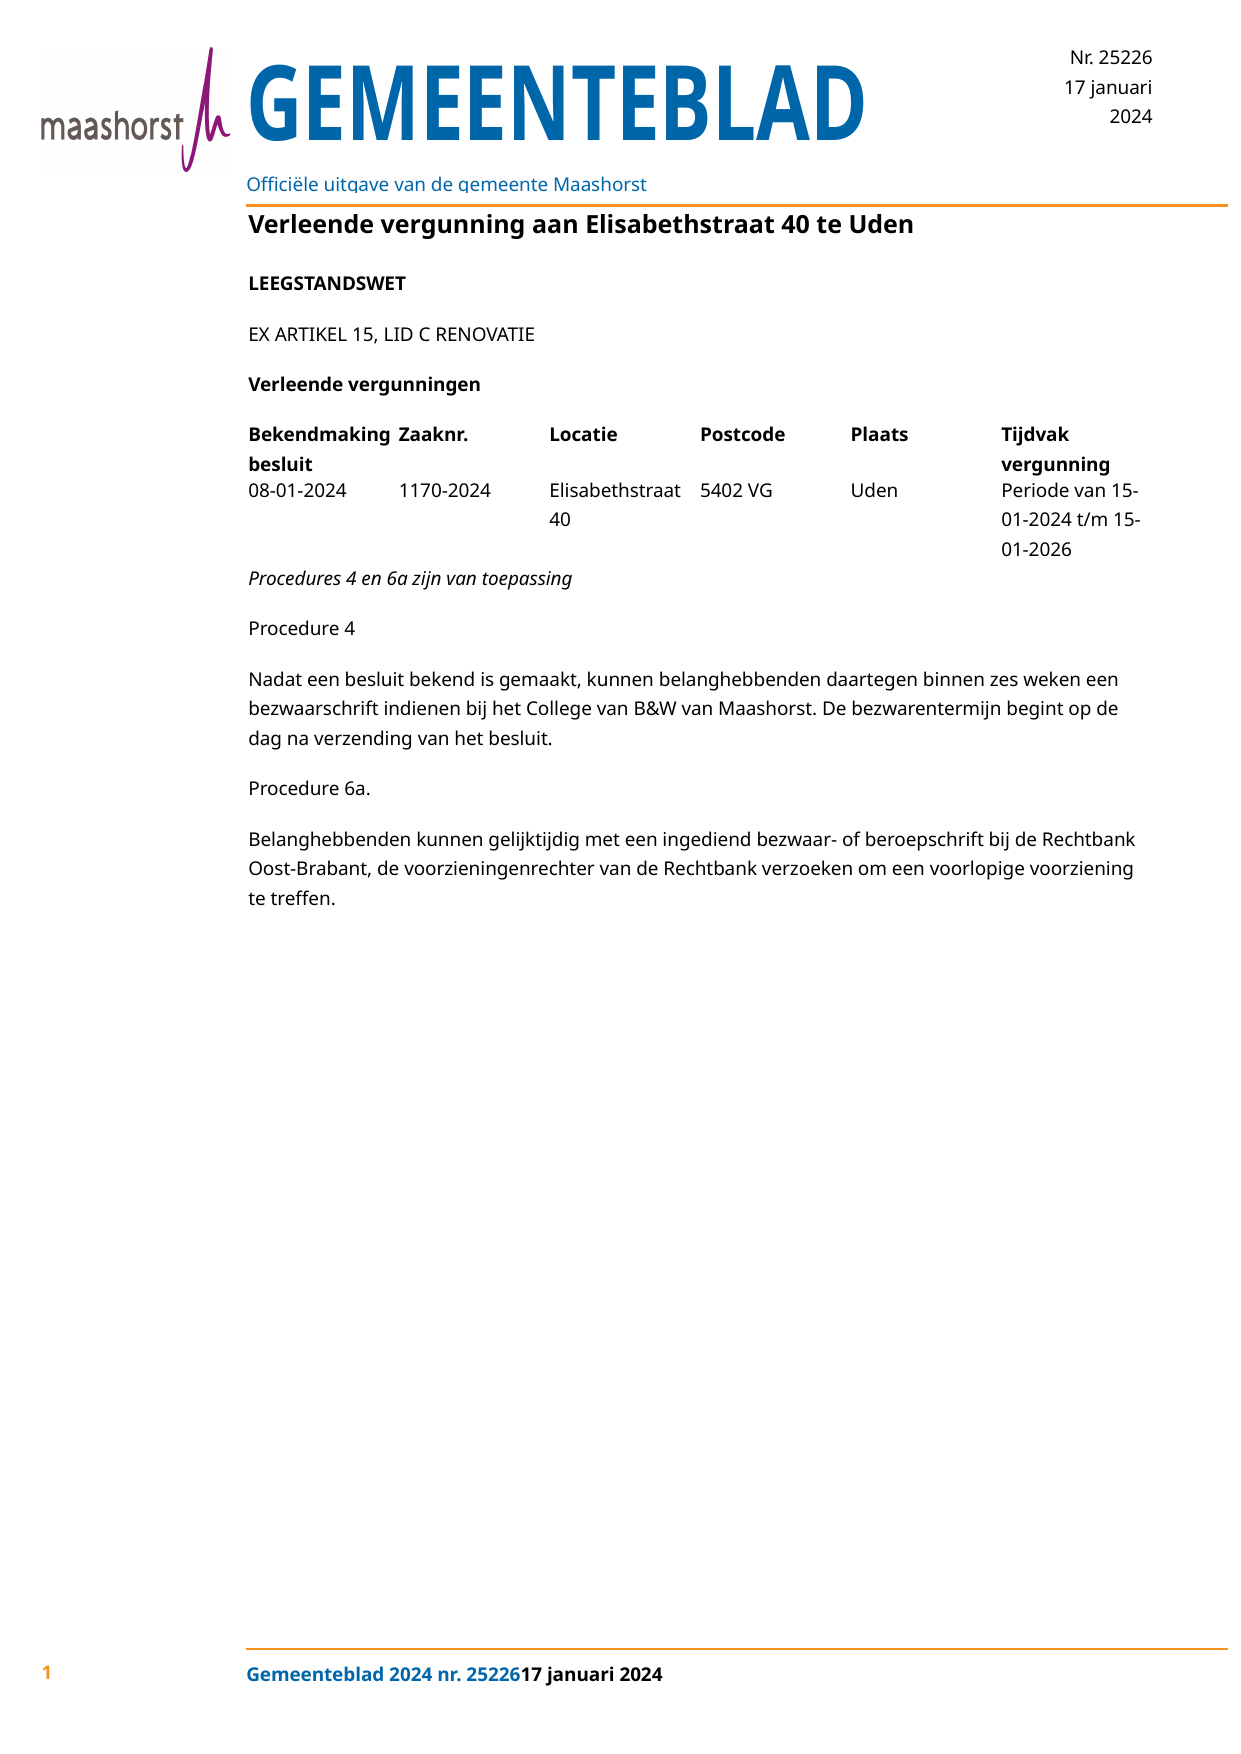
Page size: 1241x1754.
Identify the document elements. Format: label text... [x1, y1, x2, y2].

table_cell 5402 VG [700, 477, 850, 562]
picture [41, 47, 231, 172]
table_header Postcode [700, 422, 850, 477]
table_header Plaats [850, 422, 1001, 477]
table_header Locatie [549, 422, 700, 477]
table_cell Elisabethstraat 40 [549, 477, 700, 562]
text Verleende vergunningen [248, 371, 1152, 397]
table_header Bekendmaking besluit [248, 422, 398, 477]
text LEEGSTANDSWET [248, 270, 1152, 296]
text Procedure 6a. [248, 776, 1152, 801]
text Nadat een besluit bekend is gemaakt, kunnen belanghebbenden daartegen binnen zes weken een bezwaarschrift indienen bij het College van B&W van Maashorst. De bezwarentermijn begint op de dag na verzending van het besluit. [248, 666, 1152, 751]
table_header Zaaknr. [399, 422, 549, 477]
table_cell Uden [850, 477, 1001, 562]
text Verleende vergunning aan Elisabethstraat 40 te Uden [248, 207, 1152, 241]
table_cell 08-01-2024 [248, 477, 398, 562]
table_header Tijdvak vergunning [1001, 422, 1152, 477]
text EX ARTIKEL 15, LID C RENOVATIE [248, 321, 1152, 346]
text Belanghebbenden kunnen gelijktijdig met een ingediend bezwaar- of beroepschrift bij de Rechtbank Oost-Brabant, de voorzieningenrechter van de Rechtbank verzoeken om een voorlopige voorziening te treffen. [248, 826, 1152, 911]
table_cell 1170-2024 [399, 477, 549, 562]
text Procedures 4 en 6a zijn van toepassing [248, 565, 1152, 591]
table_cell Periode van 15-01-2024 t/m 15-01-2026 [1001, 477, 1152, 562]
text Procedure 4 [248, 616, 1152, 641]
